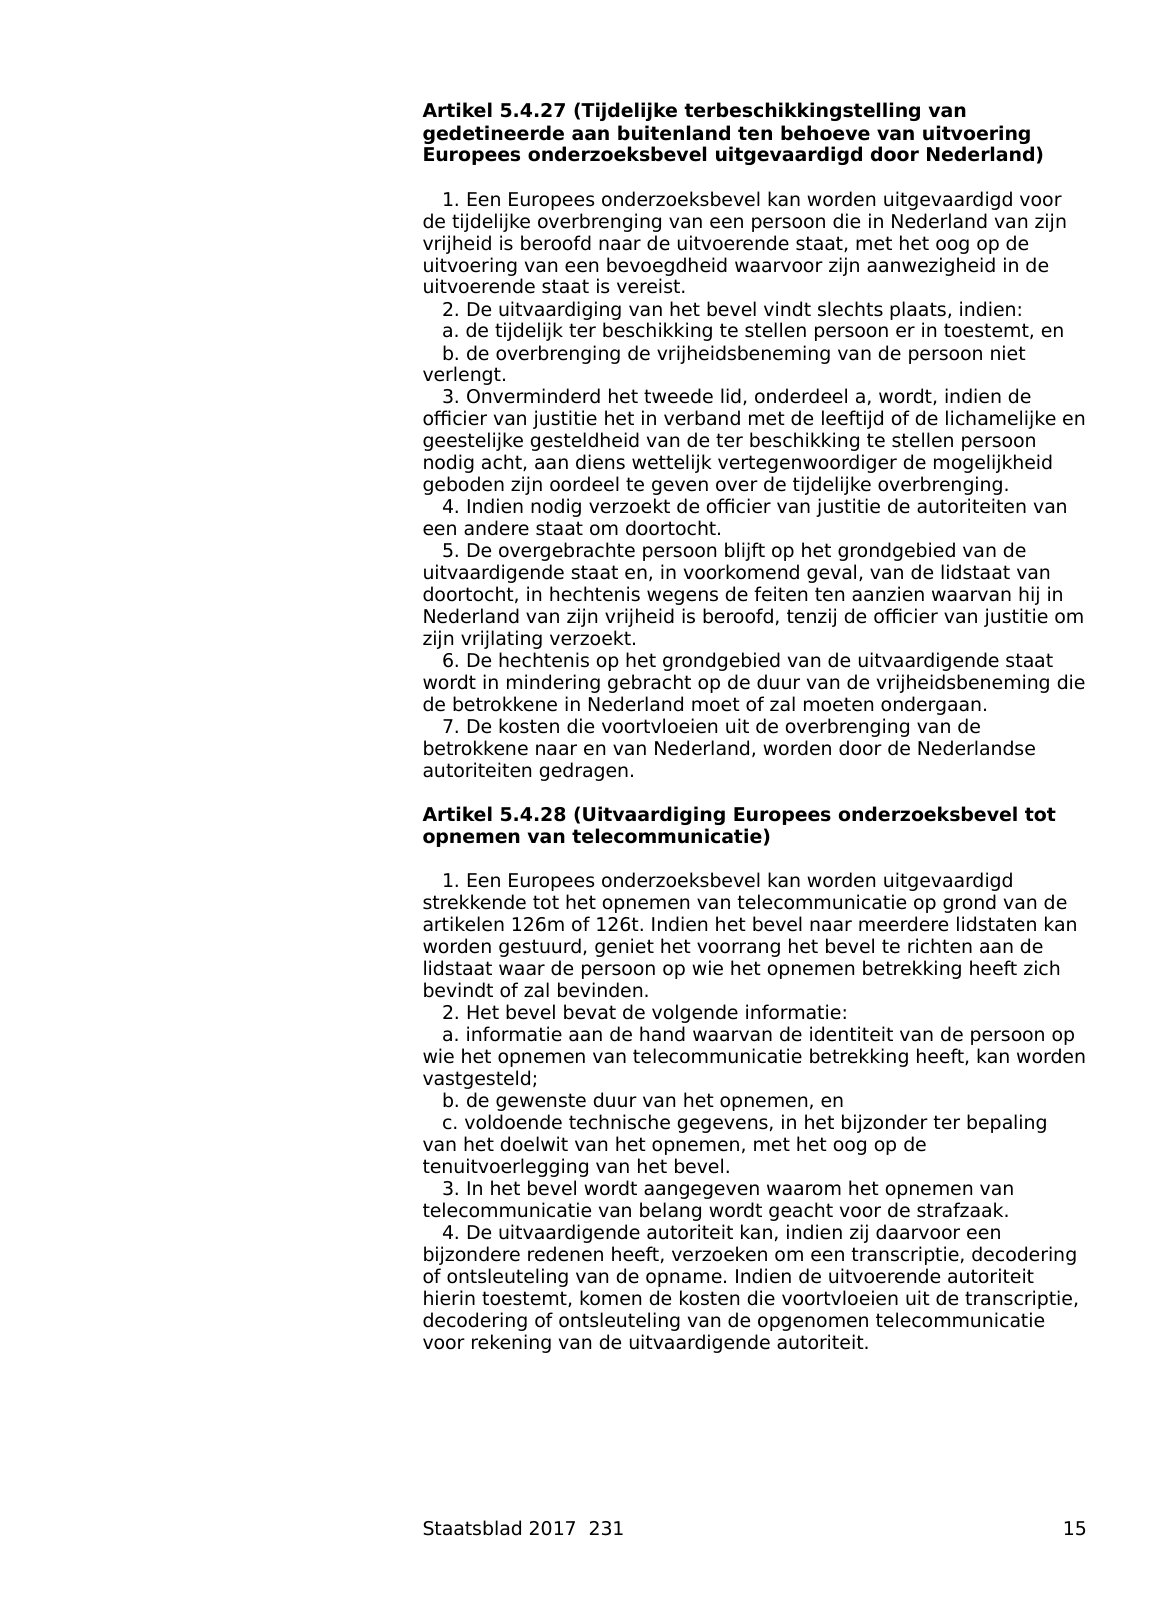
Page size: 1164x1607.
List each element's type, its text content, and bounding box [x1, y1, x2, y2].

text 7. De kosten die voortvloeien uit de overbrenging van de betrokkene naar en van Nederland, worden door de Nederlandse autoriteiten gedragen. [422, 716, 1087, 782]
text 2. De uitvaardiging van het bevel vindt slechts plaats, indien: [422, 298, 1087, 320]
subtitle Artikel 5.4.28 (Uitvaardiging Europees onderzoeksbevel tot opnemen van telecommunicatie) [422, 804, 1087, 848]
subtitle Artikel 5.4.27 (Tijdelijke terbeschikkingstelling van gedetineerde aan buitenland ten behoeve van uitvoering Europees onderzoeksbevel uitgevaardigd door Nederland) [422, 100, 1087, 166]
text a. informatie aan de hand waarvan de identiteit van de persoon op wie het opnemen van telecommunicatie betrekking heeft, kan worden vastgesteld; [422, 1024, 1087, 1090]
text c. voldoende technische gegevens, in het bijzonder ter bepaling van het doelwit van het opnemen, met het oog op de tenuitvoerlegging van het bevel. [422, 1112, 1087, 1178]
text 4. Indien nodig verzoekt de officier van justitie de autoriteiten van een andere staat om doortocht. [422, 496, 1087, 540]
text b. de overbrenging de vrijheidsbeneming van de persoon niet verlengt. [422, 342, 1087, 386]
text 1. Een Europees onderzoeksbevel kan worden uitgevaardigd voor de tijdelijke overbrenging van een persoon die in Nederland van zijn vrijheid is beroofd naar de uitvoerende staat, met het oog op de uitvoering van een bevoegdheid waarvoor zijn aanwezigheid in de uitvoerende staat is vereist. [422, 188, 1087, 298]
text 4. De uitvaardigende autoriteit kan, indien zij daarvoor een bijzondere redenen heeft, verzoeken om een transcriptie, decodering of ontsleuteling van de opname. Indien de uitvoerende autoriteit hierin toestemt, komen de kosten die voortvloeien uit de transcriptie, decodering of ontsleuteling van de opgenomen telecommunicatie voor rekening van de uitvaardigende autoriteit. [422, 1222, 1087, 1354]
text 6. De hechtenis op het grondgebied van de uitvaardigende staat wordt in mindering gebracht op de duur van de vrijheidsbeneming die de betrokkene in Nederland moet of zal moeten ondergaan. [422, 650, 1087, 716]
text 5. De overgebrachte persoon blijft op het grondgebied van de uitvaardigende staat en, in voorkomend geval, van de lidstaat van doortocht, in hechtenis wegens de feiten ten aanzien waarvan hij in Nederland van zijn vrijheid is beroofd, tenzij de officier van justitie om zijn vrijlating verzoekt. [422, 540, 1087, 650]
text b. de gewenste duur van het opnemen, en [422, 1090, 1087, 1112]
text 2. Het bevel bevat de volgende informatie: [422, 1002, 1087, 1024]
text 3. Onverminderd het tweede lid, onderdeel a, wordt, indien de officier van justitie het in verband met de leeftijd of de lichamelijke en geestelijke gesteldheid van de ter beschikking te stellen persoon nodig acht, aan diens wettelijk vertegenwoordiger de mogelijkheid geboden zijn oordeel te geven over de tijdelijke overbrenging. [422, 386, 1087, 496]
text a. de tijdelijk ter beschikking te stellen persoon er in toestemt, en [422, 320, 1087, 342]
text 1. Een Europees onderzoeksbevel kan worden uitgevaardigd strekkende tot het opnemen van telecommunicatie op grond van de artikelen 126m of 126t. Indien het bevel naar meerdere lidstaten kan worden gestuurd, geniet het voorrang het bevel te richten aan de lidstaat waar de persoon op wie het opnemen betrekking heeft zich bevindt of zal bevinden. [422, 870, 1087, 1002]
text 3. In het bevel wordt aangegeven waarom het opnemen van telecommunicatie van belang wordt geacht voor de strafzaak. [422, 1178, 1087, 1222]
